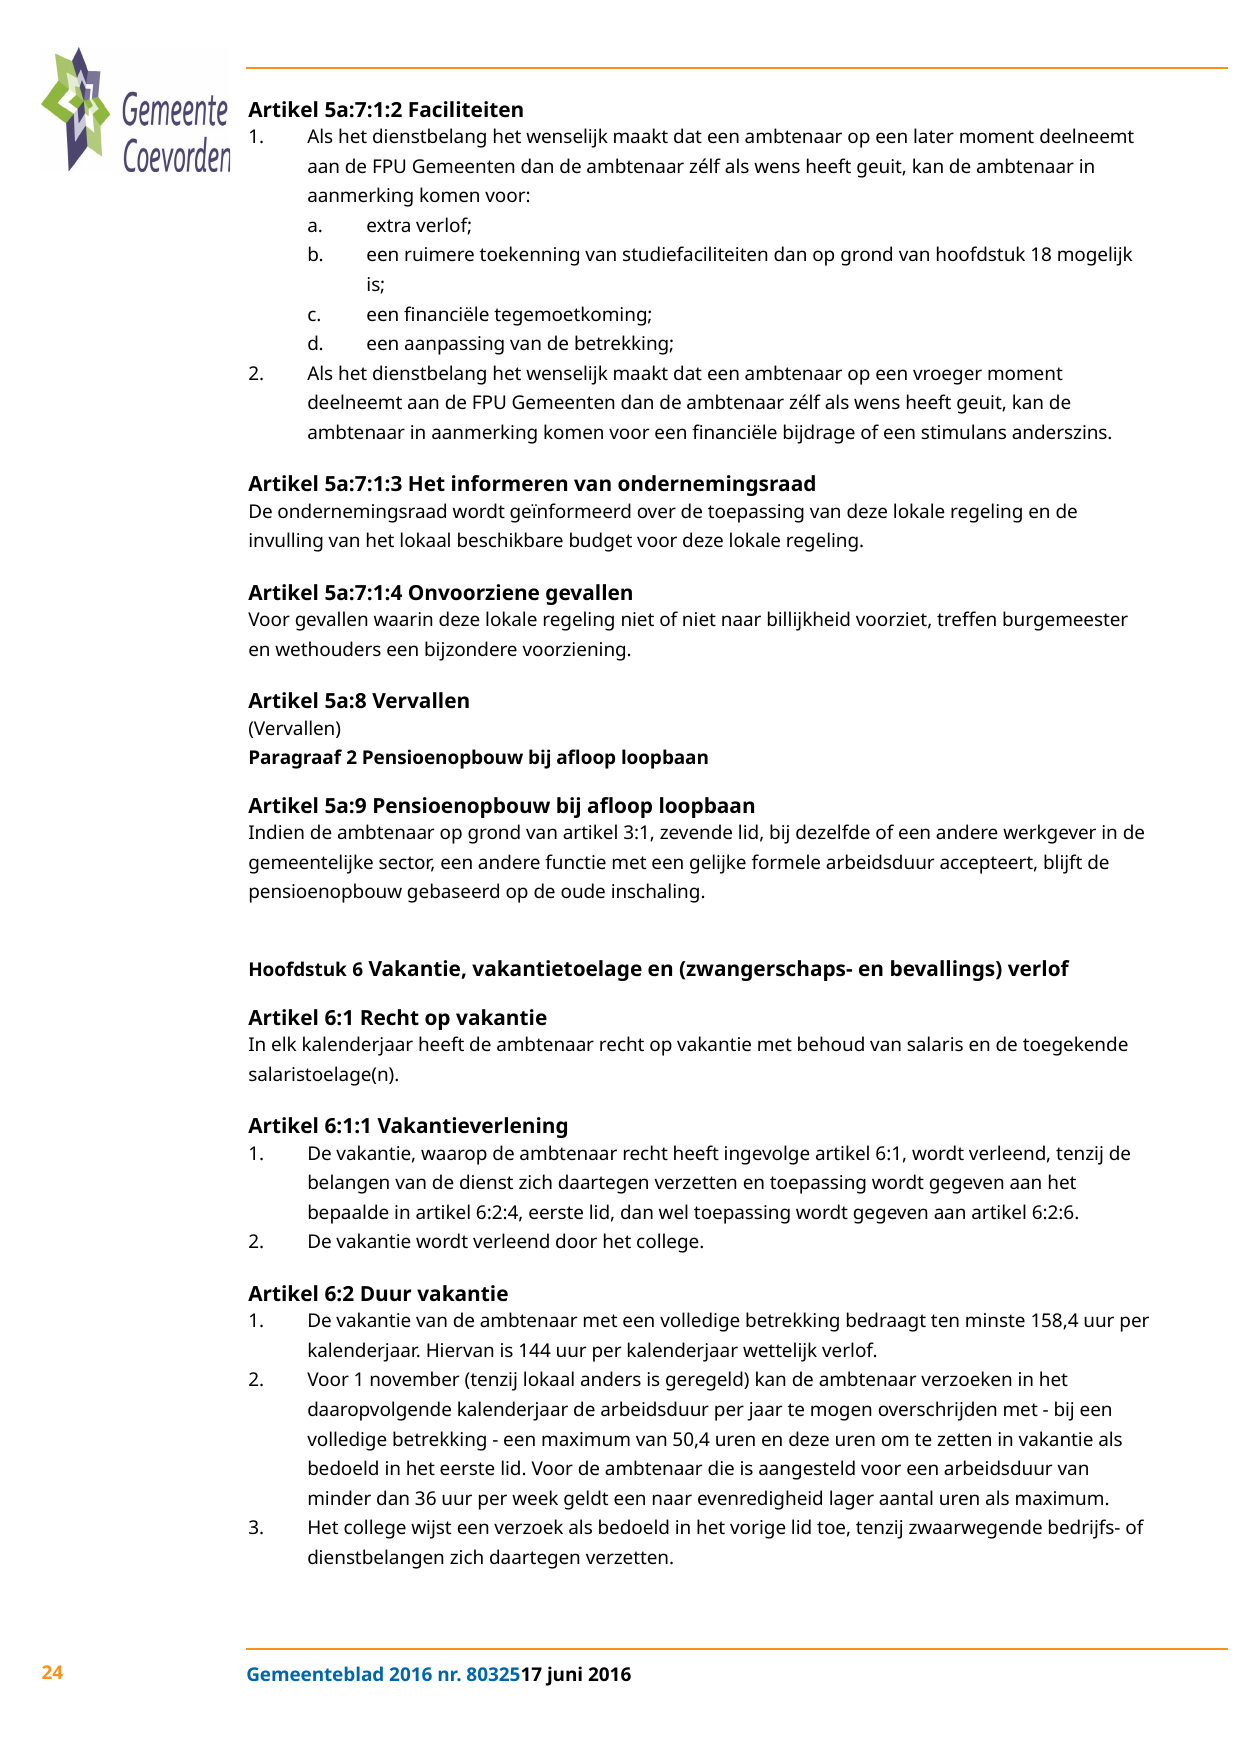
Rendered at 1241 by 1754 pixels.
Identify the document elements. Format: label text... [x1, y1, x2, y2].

list een aanpassing van de betrekking; [307, 330, 1152, 356]
list De vakantie, waarop de ambtenaar recht heeft ingevolge artikel 6:1, wordt verleend, tenzij de belangen van de dienst zich daartegen verzetten en toepassing wordt gegeven aan het bepaalde in artikel 6:2:4, eerste lid, dan wel toepassing wordt gegeven aan artikel 6:2:6. [248, 1140, 1152, 1225]
list een financiële tegemoetkoming; [307, 301, 1152, 326]
text Artikel 6:1 Recht op vakantie [248, 1003, 1152, 1031]
list extra verlof; [307, 212, 1152, 238]
text Hoofdstuk 6 Vakantie, vakantietoelage en (zwangerschaps- en bevallings) verlof [248, 954, 1152, 982]
text (Vervallen) [248, 715, 1152, 741]
text Artikel 5a:7:1:4 Onvoorziene gevallen [248, 578, 1152, 606]
text Artikel 5a:7:1:2 Faciliteiten [248, 95, 1152, 123]
list een ruimere toekenning van studiefaciliteiten dan op grond van hoofdstuk 18 mogelijk is; [307, 242, 1152, 297]
text In elk kalenderjaar heeft de ambtenaar recht op vakantie met behoud van salaris en de toegekende salaristoelage(n). [248, 1031, 1152, 1087]
text Indien de ambtenaar op grond van artikel 3:1, zevende lid, bij dezelfde of een andere werkgever in de gemeentelijke sector, een andere functie met een gelijke formele arbeidsduur accepteert, blijft de pensioenopbouw gebaseerd op de oude inschaling. [248, 819, 1152, 904]
list Als het dienstbelang het wenselijk maakt dat een ambtenaar op een vroeger moment deelneemt aan de FPU Gemeenten dan de ambtenaar zélf als wens heeft geuit, kan de ambtenaar in aanmerking komen voor een financiële bijdrage of een stimulans anderszins. [248, 360, 1152, 445]
text Artikel 5a:7:1:3 Het informeren van ondernemingsraad [248, 469, 1152, 498]
text Artikel 6:2 Duur vakantie [248, 1279, 1152, 1307]
list De vakantie wordt verleend door het college. [248, 1229, 1152, 1254]
list Als het dienstbelang het wenselijk maakt dat een ambtenaar op een later moment deelneemt aan de FPU Gemeenten dan de ambtenaar zélf als wens heeft geuit, kan de ambtenaar in aanmerking komen voor: [248, 123, 1152, 208]
text De ondernemingsraad wordt geïnformeerd over de toepassing van deze lokale regeling en de invulling van het lokaal beschikbare budget voor deze lokale regeling. [248, 498, 1152, 553]
list Het college wijst een verzoek als bedoeld in het vorige lid toe, tenzij zwaarwegende bedrijfs- of dienstbelangen zich daartegen verzetten. [248, 1514, 1152, 1570]
text Voor gevallen waarin deze lokale regeling niet of niet naar billijkheid voorziet, treffen burgemeester en wethouders een bijzondere voorziening. [248, 606, 1152, 662]
text Artikel 5a:8 Vervallen [248, 686, 1152, 715]
picture [41, 47, 231, 172]
text Artikel 5a:9 Pensioenopbouw bij afloop loopbaan [248, 791, 1152, 819]
text Paragraaf 2 Pensioenopbouw bij afloop loopbaan [248, 744, 1152, 770]
list Voor 1 november (tenzij lokaal anders is geregeld) kan de ambtenaar verzoeken in het daaropvolgende kalenderjaar de arbeidsduur per jaar te mogen overschrijden met - bij een volledige betrekking - een maximum van 50,4 uren en deze uren om te zetten in vakantie als bedoeld in het eerste lid. Voor de ambtenaar die is aangesteld voor een arbeidsduur van minder dan 36 uur per week geldt een naar evenredigheid lager aantal uren als maximum. [248, 1367, 1152, 1511]
list De vakantie van de ambtenaar met een volledige betrekking bedraagt ten minste 158,4 uur per kalenderjaar. Hiervan is 144 uur per kalenderjaar wettelijk verlof. [248, 1307, 1152, 1363]
text Artikel 6:1:1 Vakantieverlening [248, 1111, 1152, 1140]
